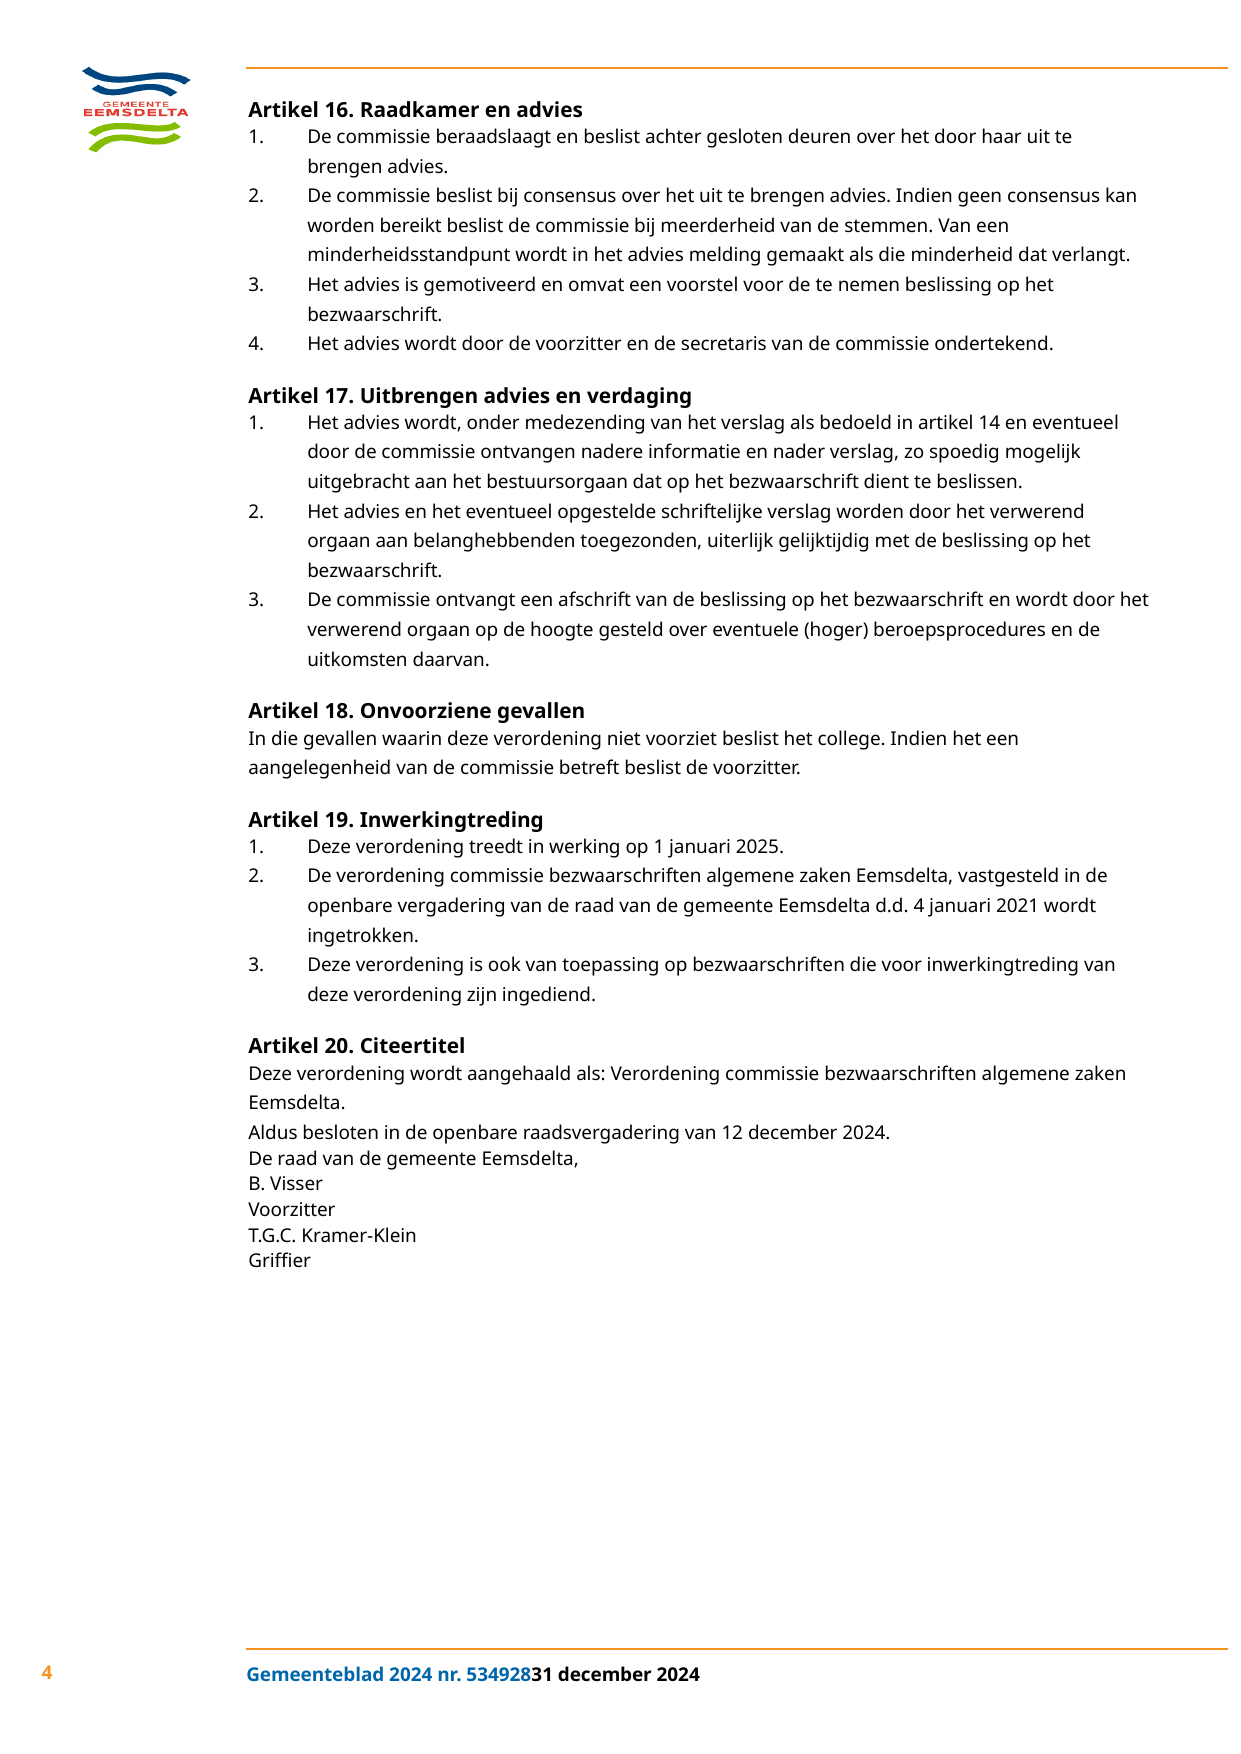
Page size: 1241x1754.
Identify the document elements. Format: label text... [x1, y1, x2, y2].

text In die gevallen waarin deze verordening niet voorziet beslist het college. Indien het een aangelegenheid van de commissie betreft beslist de voorzitter. [248, 725, 1152, 780]
list Het advies en het eventueel opgestelde schriftelijke verslag worden door het verwerend orgaan aan belanghebbenden toegezonden, uiterlijk gelijktijdig met de beslissing op het bezwaarschrift. [248, 498, 1152, 583]
text Artikel 19. Inwerkingtreding [248, 805, 1152, 833]
text B. Visser [248, 1171, 1152, 1196]
list De commissie ontvangt een afschrift van de beslissing op het bezwaarschrift en wordt door het verwerend orgaan op de hoogte gesteld over eventuele (hoger) beroepsprocedures en de uitkomsten daarvan. [248, 587, 1152, 672]
text Artikel 16. Raadkamer en advies [248, 95, 1152, 123]
list Deze verordening is ook van toepassing op bezwaarschriften die voor inwerkingtreding van deze verordening zijn ingediend. [248, 951, 1152, 1007]
list Het advies is gemotiveerd en omvat een voorstel voor de te nemen beslissing op het bezwaarschrift. [248, 271, 1152, 326]
list Het advies wordt, onder medezending van het verslag als bedoeld in artikel 14 en eventueel door de commissie ontvangen nadere informatie en nader verslag, zo spoedig mogelijk uitgebracht aan het bestuursorgaan dat op het bezwaarschrift dient te beslissen. [248, 409, 1152, 494]
text T.G.C. Kramer-Klein [248, 1222, 1152, 1248]
text Voorzitter [248, 1196, 1152, 1222]
picture [41, 47, 231, 172]
list Het advies wordt door de voorzitter en de secretaris van de commissie ondertekend. [248, 330, 1152, 356]
list De commissie beraadslaagt en beslist achter gesloten deuren over het door haar uit te brengen advies. [248, 123, 1152, 178]
text Artikel 20. Citeertitel [248, 1031, 1152, 1060]
list Deze verordening treedt in werking op 1 januari 2025. [248, 833, 1152, 859]
text De raad van de gemeente Eemsdelta, [248, 1145, 1152, 1171]
list De verordening commissie bezwaarschriften algemene zaken Eemsdelta, vastgesteld in de openbare vergadering van de raad van de gemeente Eemsdelta d.d. 4 januari 2021 wordt ingetrokken. [248, 863, 1152, 948]
text Aldus besloten in de openbare raadsvergadering van 12 december 2024. [248, 1119, 1152, 1145]
text Griffier [248, 1248, 1152, 1273]
text Artikel 18. Onvoorziene gevallen [248, 696, 1152, 725]
list De commissie beslist bij consensus over het uit te brengen advies. Indien geen consensus kan worden bereikt beslist de commissie bij meerderheid van de stemmen. Van een minderheidsstandpunt wordt in het advies melding gemaakt als die minderheid dat verlangt. [248, 182, 1152, 267]
text Deze verordening wordt aangehaald als: Verordening commissie bezwaarschriften algemene zaken Eemsdelta. [248, 1060, 1152, 1115]
text Artikel 17. Uitbrengen advies en verdaging [248, 381, 1152, 409]
